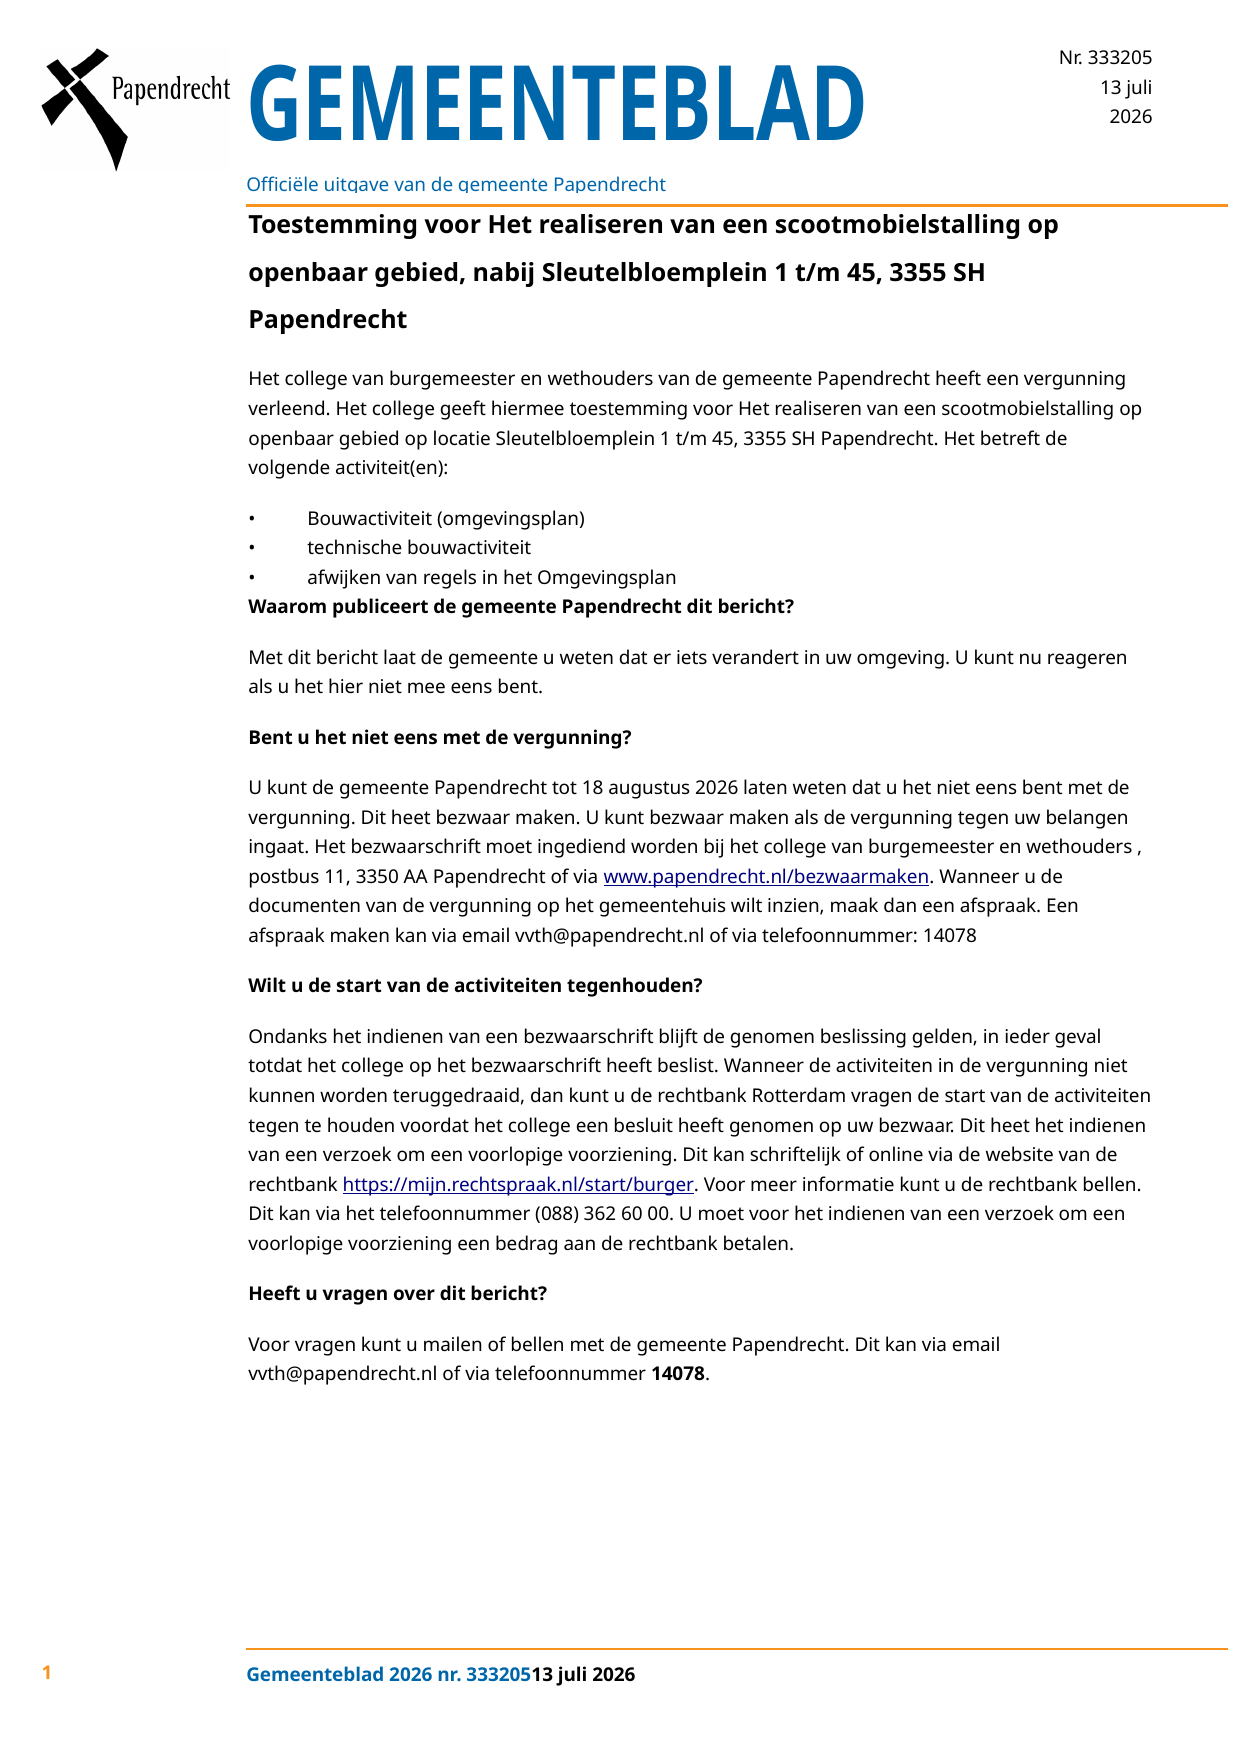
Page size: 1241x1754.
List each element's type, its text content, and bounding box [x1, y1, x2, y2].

list Bouwactiviteit (omgevingsplan) [248, 505, 1152, 530]
text Waarom publiceert de gemeente Papendrecht dit bericht? [248, 593, 1152, 619]
text Voor vragen kunt u mailen of bellen met de gemeente Papendrecht. Dit kan via email vvth@papendrecht.nl of via telefoonnummer 14078. [248, 1331, 1152, 1386]
text U kunt de gemeente Papendrecht tot 18 augustus 2026 laten weten dat u het niet eens bent met de vergunning. Dit heet bezwaar maken. U kunt bezwaar maken als de vergunning tegen uw belangen ingaat. Het bezwaarschrift moet ingediend worden bij het college van burgemeester en wethouders , postbus 11, 3350 AA Papendrecht of via www.papendrecht.nl/bezwaarmaken. Wanneer u de documenten van de vergunning op het gemeentehuis wilt inzien, maak dan een afspraak. Een afspraak maken kan via email vvth@papendrecht.nl of via telefoonnummer: 14078 [248, 774, 1152, 948]
text Heeft u vragen over dit bericht? [248, 1281, 1152, 1306]
list afwijken van regels in het Omgevingsplan [248, 564, 1152, 589]
picture [41, 47, 231, 172]
text Het college van burgemeester en wethouders van de gemeente Papendrecht heeft een vergunning verleend. Het college geeft hiermee toestemming voor Het realiseren van een scootmobielstalling op openbaar gebied op locatie Sleutelbloemplein 1 t/m 45, 3355 SH Papendrecht. Het betreft de volgende activiteit(en): [248, 366, 1152, 480]
text Ondanks het indienen van een bezwaarschrift blijft de genomen beslissing gelden, in ieder geval totdat het college op het bezwaarschrift heeft beslist. Wanneer de activiteiten in de vergunning niet kunnen worden teruggedraaid, dan kunt u de rechtbank Rotterdam vragen de start van de activiteiten tegen te houden voordat het college een besluit heeft genomen op uw bezwaar. Dit heet het indienen van een verzoek om een voorlopige voorziening. Dit kan schriftelijk of online via de website van de rechtbank https://mijn.rechtspraak.nl/start/burger. Voor meer informatie kunt u de rechtbank bellen. Dit kan via het telefoonnummer (088) 362 60 00. U moet voor het indienen van een verzoek om een voorlopige voorziening een bedrag aan de rechtbank betalen. [248, 1023, 1152, 1256]
list technische bouwactiviteit [248, 534, 1152, 560]
text Bent u het niet eens met de vergunning? [248, 724, 1152, 749]
text Wilt u de start van de activiteiten tegenhouden? [248, 973, 1152, 998]
text Toestemming voor Het realiseren van een scootmobielstalling op openbaar gebied, nabij Sleutelbloemplein 1 t/m 45, 3355 SH Papendrecht [248, 207, 1152, 336]
text Met dit bericht laat de gemeente u weten dat er iets verandert in uw omgeving. U kunt nu reageren als u het hier niet mee eens bent. [248, 644, 1152, 699]
